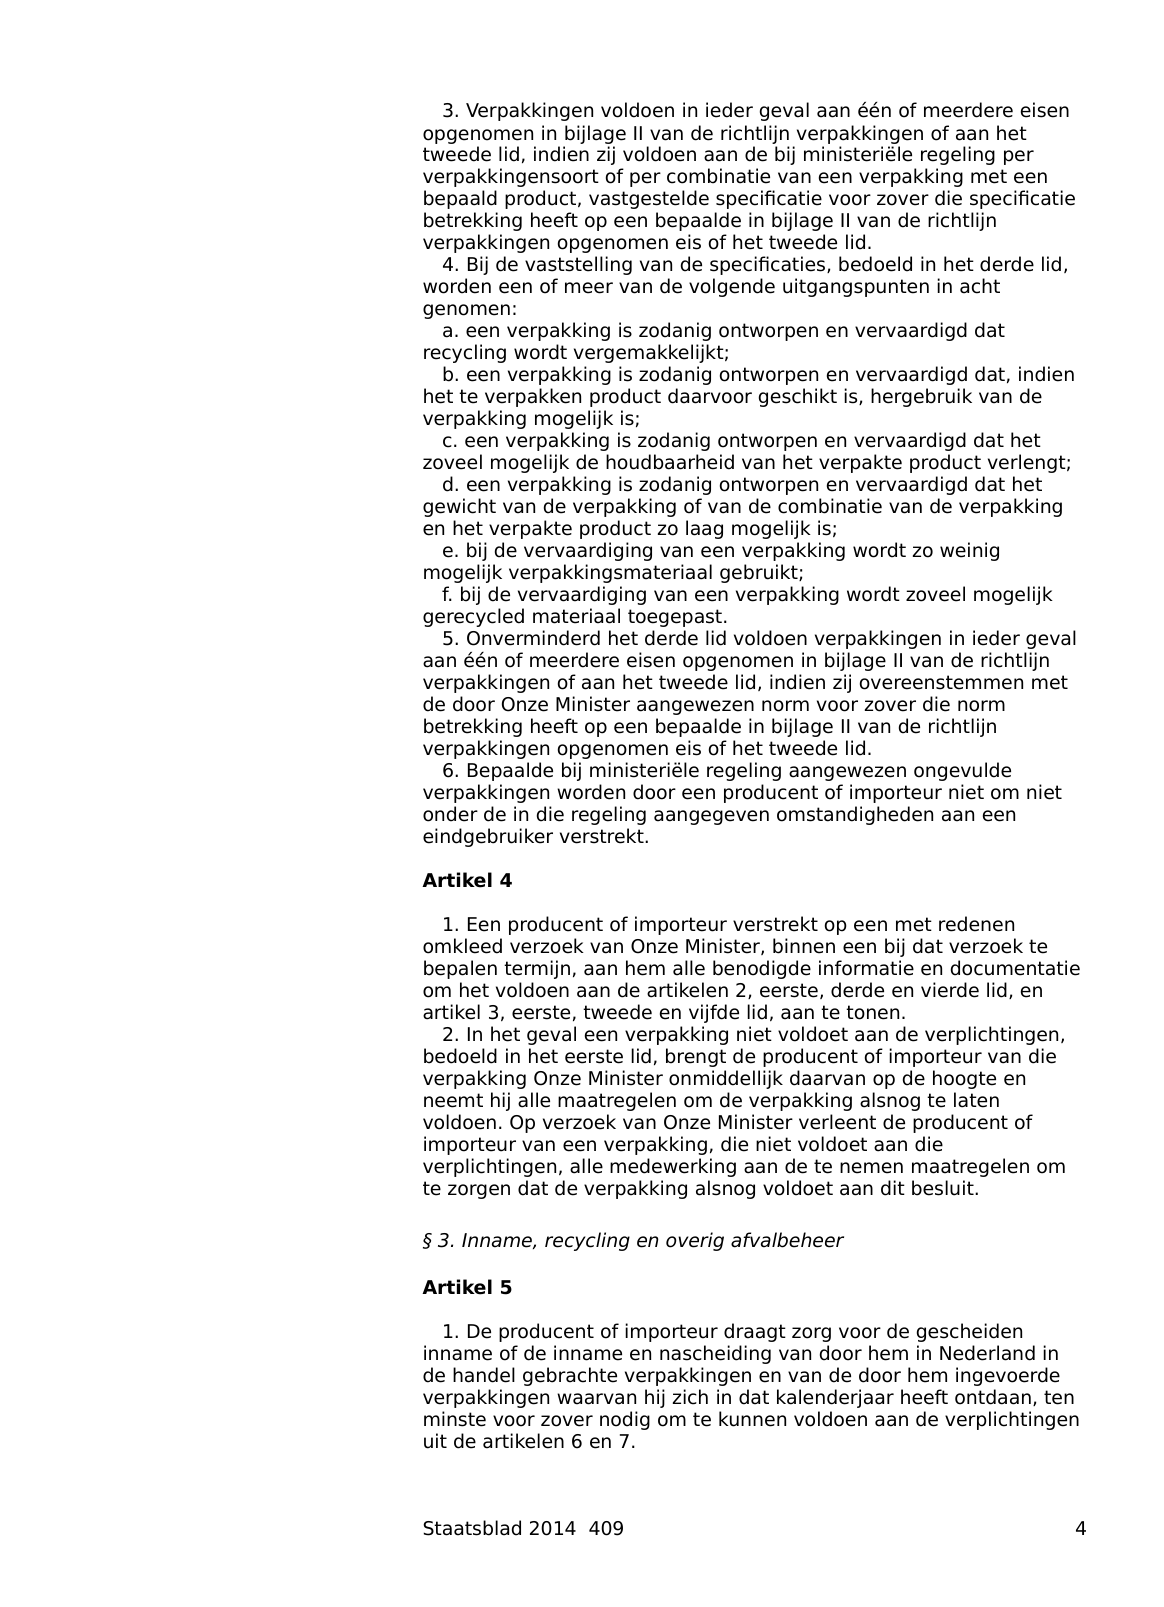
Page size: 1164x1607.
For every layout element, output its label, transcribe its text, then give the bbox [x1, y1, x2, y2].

text 1. De producent of importeur draagt zorg voor de gescheiden inname of de inname en nascheiding van door hem in Nederland in de handel gebrachte verpakkingen en van de door hem ingevoerde verpakkingen waarvan hij zich in dat kalenderjaar heeft ontdaan, ten minste voor zover nodig om te kunnen voldoen aan de verplichtingen uit de artikelen 6 en 7. [422, 1321, 1087, 1453]
subtitle § 3. Inname, recycling en overig afvalbeheer [422, 1230, 1087, 1252]
subtitle Artikel 5 [422, 1277, 1087, 1299]
text d. een verpakking is zodanig ontworpen en vervaardigd dat het gewicht van de verpakking of van de combinatie van de verpakking en het verpakte product zo laag mogelijk is; [422, 474, 1087, 540]
text f. bij de vervaardiging van een verpakking wordt zoveel mogelijk gerecycled materiaal toegepast. [422, 584, 1087, 628]
text 5. Onverminderd het derde lid voldoen verpakkingen in ieder geval aan één of meerdere eisen opgenomen in bijlage II van de richtlijn verpakkingen of aan het tweede lid, indien zij overeenstemmen met de door Onze Minister aangewezen norm voor zover die norm betrekking heeft op een bepaalde in bijlage II van de richtlijn verpakkingen opgenomen eis of het tweede lid. [422, 628, 1087, 760]
text c. een verpakking is zodanig ontworpen en vervaardigd dat het zoveel mogelijk de houdbaarheid van het verpakte product verlengt; [422, 430, 1087, 474]
subtitle Artikel 4 [422, 870, 1087, 892]
text 2. In het geval een verpakking niet voldoet aan de verplichtingen, bedoeld in het eerste lid, brengt de producent of importeur van die verpakking Onze Minister onmiddellijk daarvan op de hoogte en neemt hij alle maatregelen om de verpakking alsnog te laten voldoen. Op verzoek van Onze Minister verleent de producent of importeur van een verpakking, die niet voldoet aan die verplichtingen, alle medewerking aan de te nemen maatregelen om te zorgen dat de verpakking alsnog voldoet aan dit besluit. [422, 1024, 1087, 1200]
text 6. Bepaalde bij ministeriële regeling aangewezen ongevulde verpakkingen worden door een producent of importeur niet om niet onder de in die regeling aangegeven omstandigheden aan een eindgebruiker verstrekt. [422, 760, 1087, 848]
text e. bij de vervaardiging van een verpakking wordt zo weinig mogelijk verpakkingsmateriaal gebruikt; [422, 540, 1087, 584]
text a. een verpakking is zodanig ontworpen en vervaardigd dat recycling wordt vergemakkelijkt; [422, 320, 1087, 364]
text 3. Verpakkingen voldoen in ieder geval aan één of meerdere eisen opgenomen in bijlage II van de richtlijn verpakkingen of aan het tweede lid, indien zij voldoen aan de bij ministeriële regeling per verpakkingensoort of per combinatie van een verpakking met een bepaald product, vastgestelde specificatie voor zover die specificatie betrekking heeft op een bepaalde in bijlage II van de richtlijn verpakkingen opgenomen eis of het tweede lid. [422, 100, 1087, 254]
text 1. Een producent of importeur verstrekt op een met redenen omkleed verzoek van Onze Minister, binnen een bij dat verzoek te bepalen termijn, aan hem alle benodigde informatie en documentatie om het voldoen aan de artikelen 2, eerste, derde en vierde lid, en artikel 3, eerste, tweede en vijfde lid, aan te tonen. [422, 914, 1087, 1024]
text 4. Bij de vaststelling van de specificaties, bedoeld in het derde lid, worden een of meer van de volgende uitgangspunten in acht genomen: [422, 254, 1087, 320]
text b. een verpakking is zodanig ontworpen en vervaardigd dat, indien het te verpakken product daarvoor geschikt is, hergebruik van de verpakking mogelijk is; [422, 364, 1087, 430]
